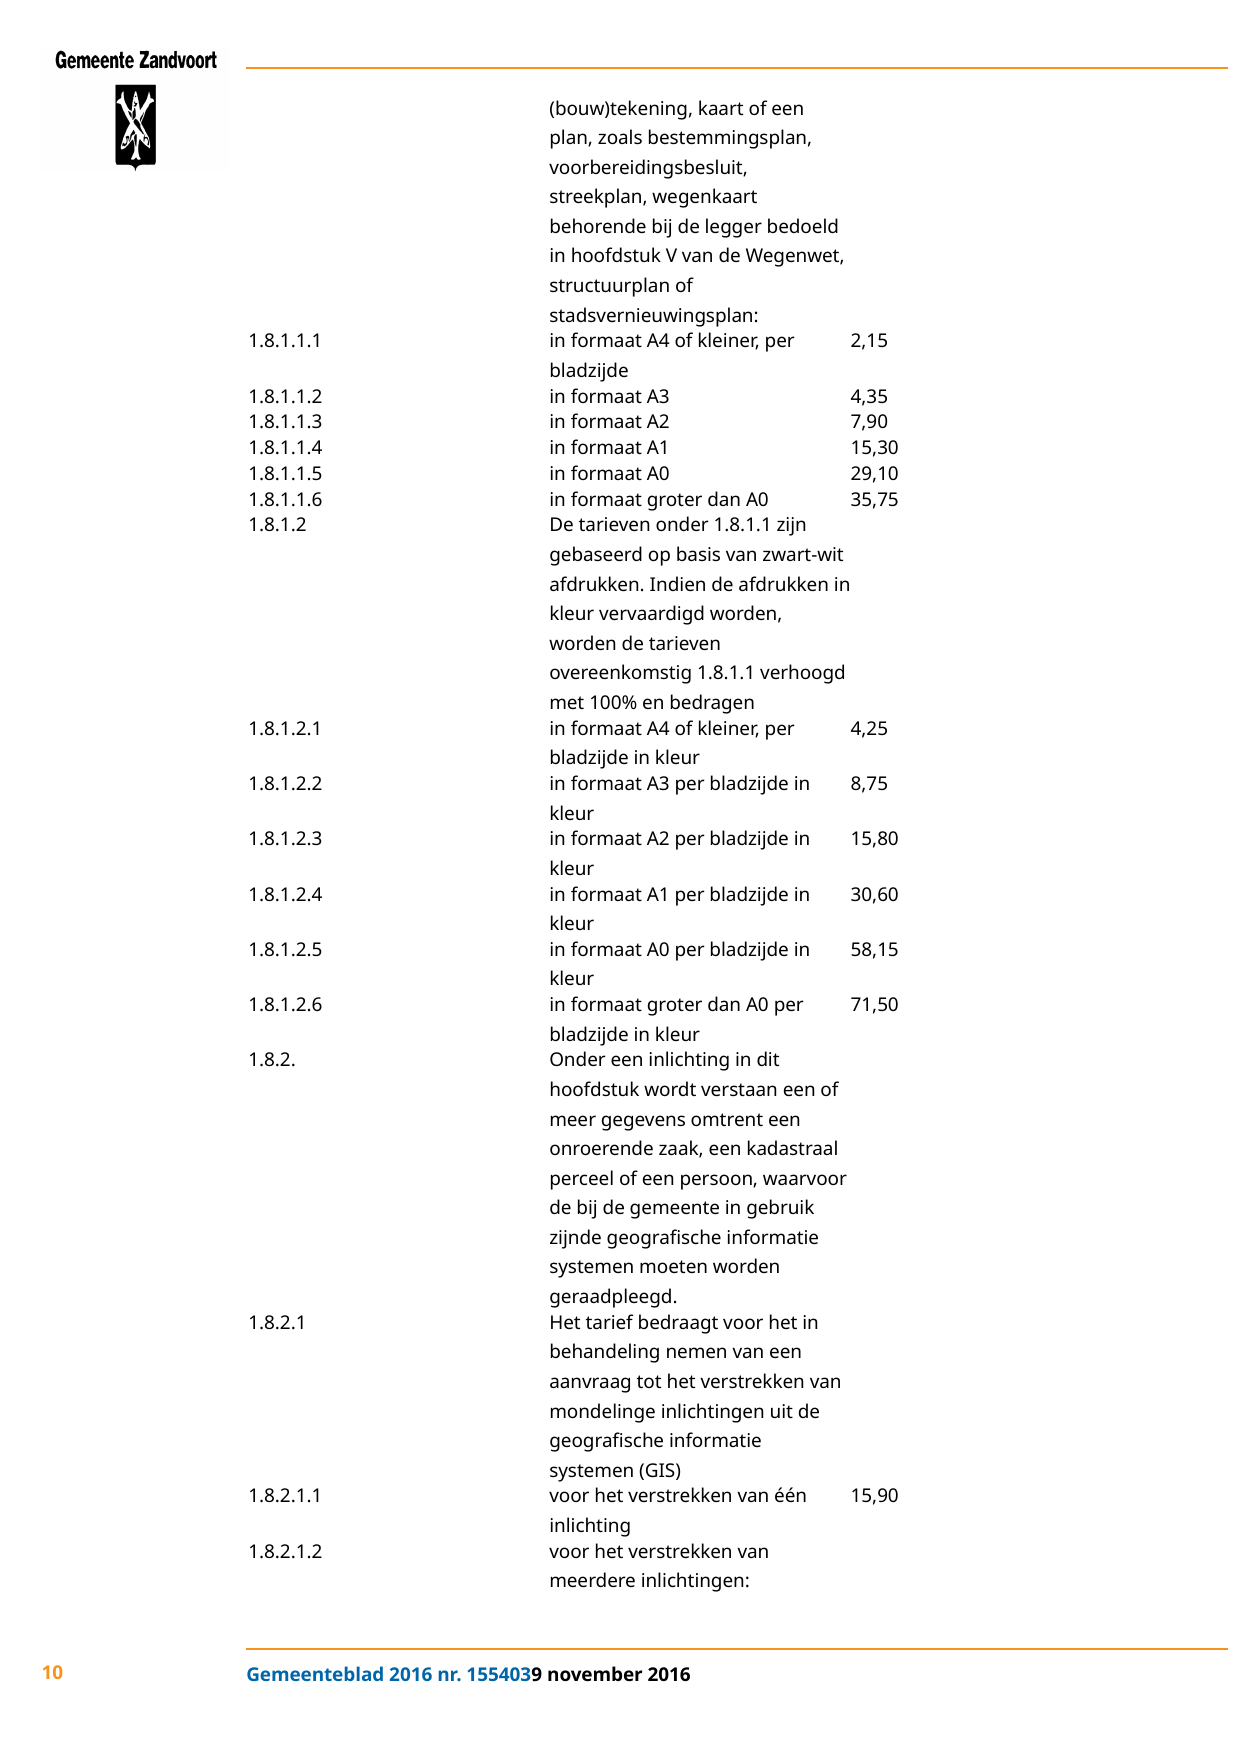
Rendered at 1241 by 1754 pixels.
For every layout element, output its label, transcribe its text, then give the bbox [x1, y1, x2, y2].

table_cell 1.8.1.2.6 [248, 991, 549, 1047]
table_cell 7,90 [850, 409, 1152, 434]
table_cell 1.8.1.2.3 [248, 825, 549, 881]
table_cell 4,25 [850, 715, 1152, 770]
table_cell in formaat A4 of kleiner, per bladzijde in kleur [549, 715, 850, 770]
table_cell [850, 1538, 1152, 1593]
table_cell 1.8.1.1.4 [248, 434, 549, 460]
table_cell 1.8.1.2.1 [248, 715, 549, 770]
table_cell [850, 95, 1152, 328]
table_cell 29,10 [850, 460, 1152, 486]
table_cell 1.8.2.1.2 [248, 1538, 549, 1593]
table_cell voor het verstrekken van meerdere inlichtingen: [549, 1538, 850, 1593]
table_cell 1.8.2.1 [248, 1309, 549, 1483]
table_cell 1.8.1.2.4 [248, 881, 549, 936]
table_cell 1.8.1.1.2 [248, 383, 549, 409]
table_cell 1.8.2.1.1 [248, 1483, 549, 1538]
table_cell in formaat A4 of kleiner, per bladzijde [549, 328, 850, 383]
table_cell in formaat A3 per bladzijde in kleur [549, 770, 850, 825]
table_cell voor het verstrekken van één inlichting [549, 1483, 850, 1538]
table_cell 1.8.1.2 [248, 512, 549, 715]
table_cell Het tarief bedraagt voor het in behandeling nemen van een aanvraag tot het verstrekken van mondelinge inlichtingen uit de geografische informatie systemen (GIS) [549, 1309, 850, 1483]
table_cell 1.8.1.1.5 [248, 460, 549, 486]
table_cell [850, 1309, 1152, 1483]
table_cell (bouw)tekening, kaart of een plan, zoals bestemmingsplan, voorbereidingsbesluit, streekplan, wegenkaart behorende bij de legger bedoeld in hoofdstuk V van de Wegenwet, structuurplan of stadsvernieuwingsplan: [549, 95, 850, 328]
table_cell 71,50 [850, 991, 1152, 1047]
table_cell 30,60 [850, 881, 1152, 936]
picture [41, 47, 231, 172]
table_cell in formaat A2 [549, 409, 850, 434]
table_cell 58,15 [850, 936, 1152, 991]
table_cell in formaat A0 [549, 460, 850, 486]
table_cell [850, 512, 1152, 715]
table_cell Onder een inlichting in dit hoofdstuk wordt verstaan een of meer gegevens omtrent een onroerende zaak, een kadastraal perceel of een persoon, waarvoor de bij de gemeente in gebruik zijnde geografische informatie systemen moeten worden geraadpleegd. [549, 1047, 850, 1309]
table_cell 15,30 [850, 434, 1152, 460]
table_cell 1.8.1.2.5 [248, 936, 549, 991]
table_cell 4,35 [850, 383, 1152, 409]
table_cell in formaat groter dan A0 [549, 486, 850, 512]
table_cell 1.8.2. [248, 1047, 549, 1309]
table_cell in formaat A2 per bladzijde in kleur [549, 825, 850, 881]
table_cell 1.8.1.2.2 [248, 770, 549, 825]
table_cell 35,75 [850, 486, 1152, 512]
table_cell in formaat A1 per bladzijde in kleur [549, 881, 850, 936]
table_cell [850, 1047, 1152, 1309]
table_cell De tarieven onder 1.8.1.1 zijn gebaseerd op basis van zwart-wit afdrukken. Indien de afdrukken in kleur vervaardigd worden, worden de tarieven overeenkomstig 1.8.1.1 verhoogd met 100% en bedragen [549, 512, 850, 715]
table_cell in formaat groter dan A0 per bladzijde in kleur [549, 991, 850, 1047]
table_cell 1.8.1.1.1 [248, 328, 549, 383]
table_cell [248, 95, 549, 328]
table_cell in formaat A1 [549, 434, 850, 460]
table_cell 15,90 [850, 1483, 1152, 1538]
table_cell 15,80 [850, 825, 1152, 881]
table_cell 8,75 [850, 770, 1152, 825]
table_cell in formaat A3 [549, 383, 850, 409]
table_cell 1.8.1.1.6 [248, 486, 549, 512]
table_cell 2,15 [850, 328, 1152, 383]
table_cell 1.8.1.1.3 [248, 409, 549, 434]
table_cell in formaat A0 per bladzijde in kleur [549, 936, 850, 991]
